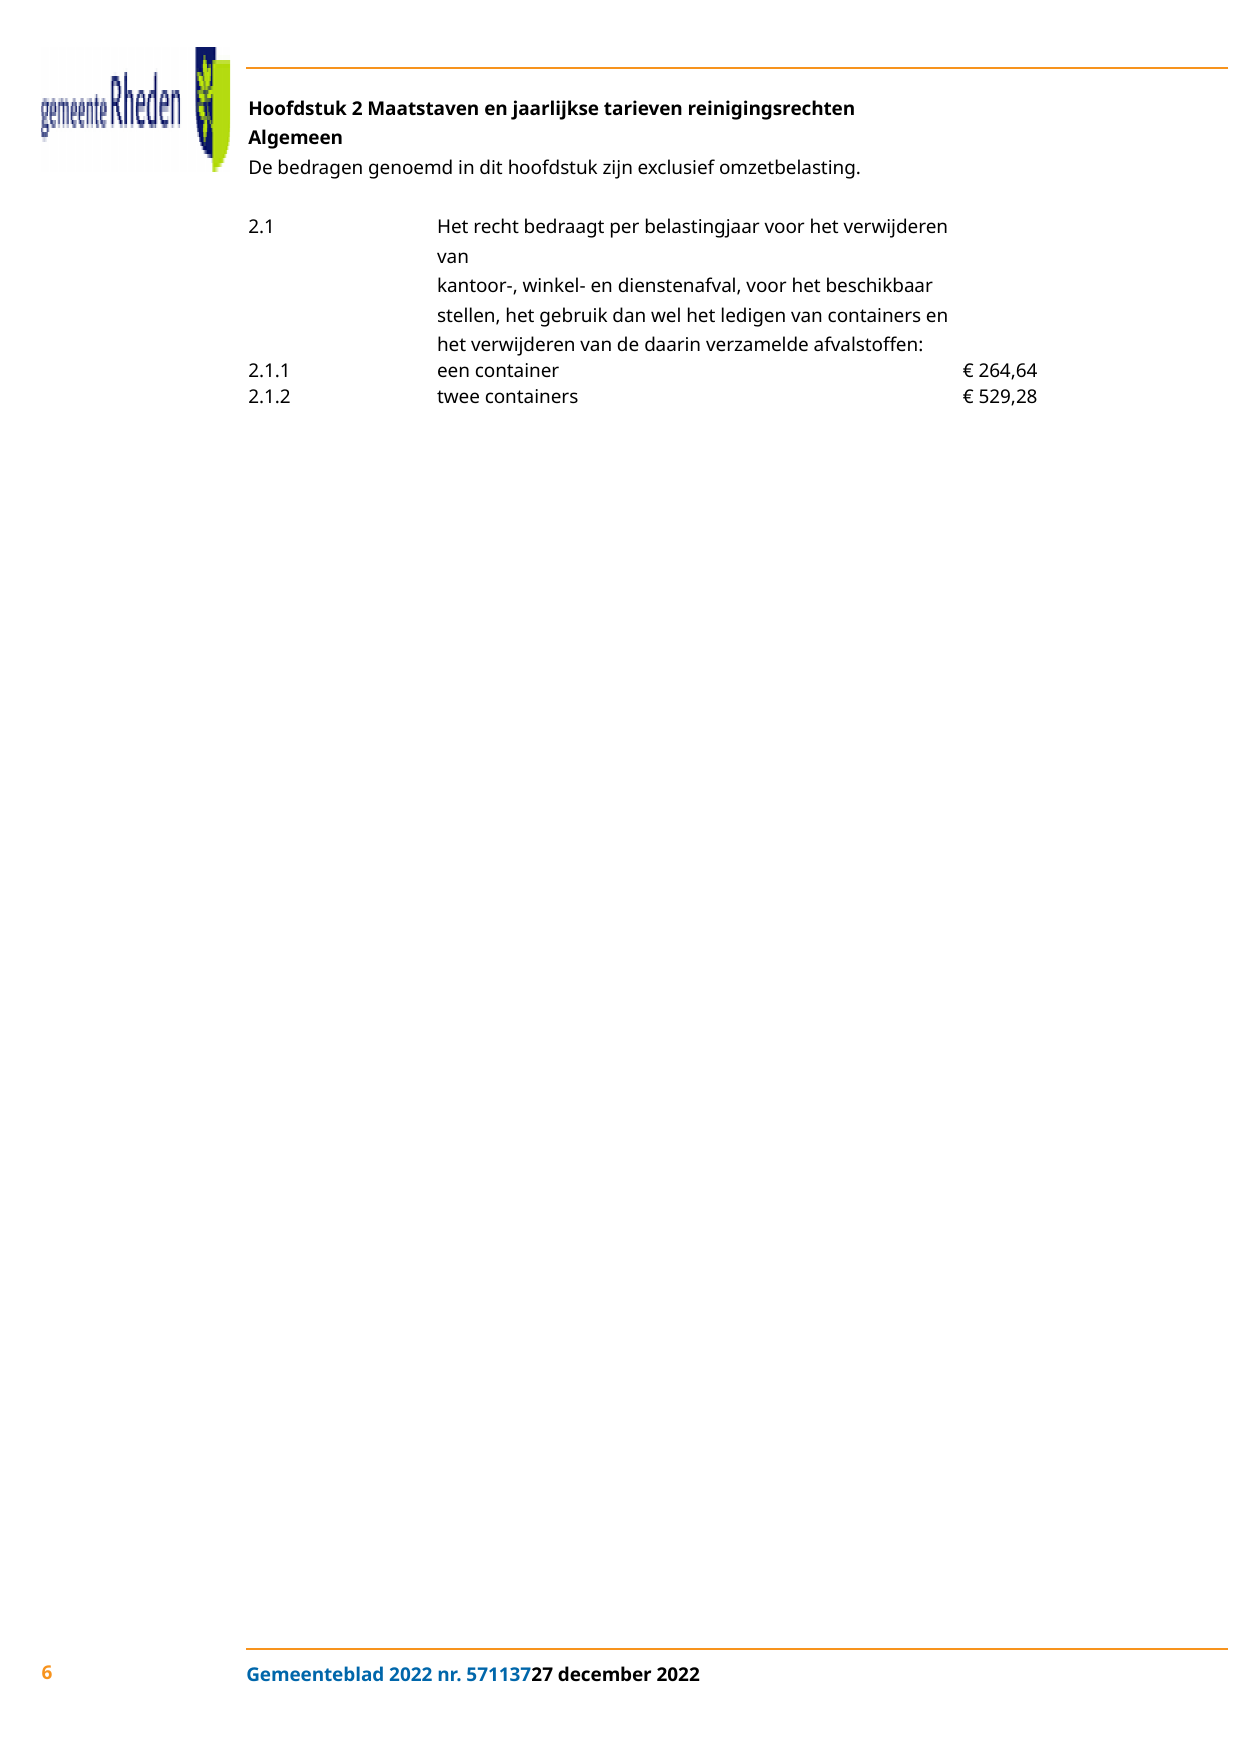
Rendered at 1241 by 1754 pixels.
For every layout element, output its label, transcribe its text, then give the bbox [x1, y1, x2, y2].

text De bedragen genoemd in dit hoofdstuk zijn exclusief omzetbelasting. [248, 154, 1152, 180]
table_header 2.1 [248, 213, 437, 357]
table_header Het recht bedraagt per belastingjaar voor het verwijderen van kantoor-, winkel- en dienstenafval, voor het beschikbaar stellen, het gebruik dan wel het ledigen van containers en het verwijderen van de daarin verzamelde afvalstoffen: [437, 213, 963, 357]
table_cell 2.1.1 [248, 357, 437, 383]
table_cell € 264,64 [963, 357, 1152, 383]
table_cell twee containers [437, 383, 963, 409]
table_cell 2.1.2 [248, 383, 437, 409]
table_header [963, 213, 1152, 357]
table_cell € 529,28 [963, 383, 1152, 409]
table_cell een container [437, 357, 963, 383]
picture [41, 47, 231, 172]
text Hoofdstuk 2 Maatstaven en jaarlijkse tarieven reinigingsrechten [248, 95, 1152, 121]
text Algemeen [248, 124, 1152, 150]
